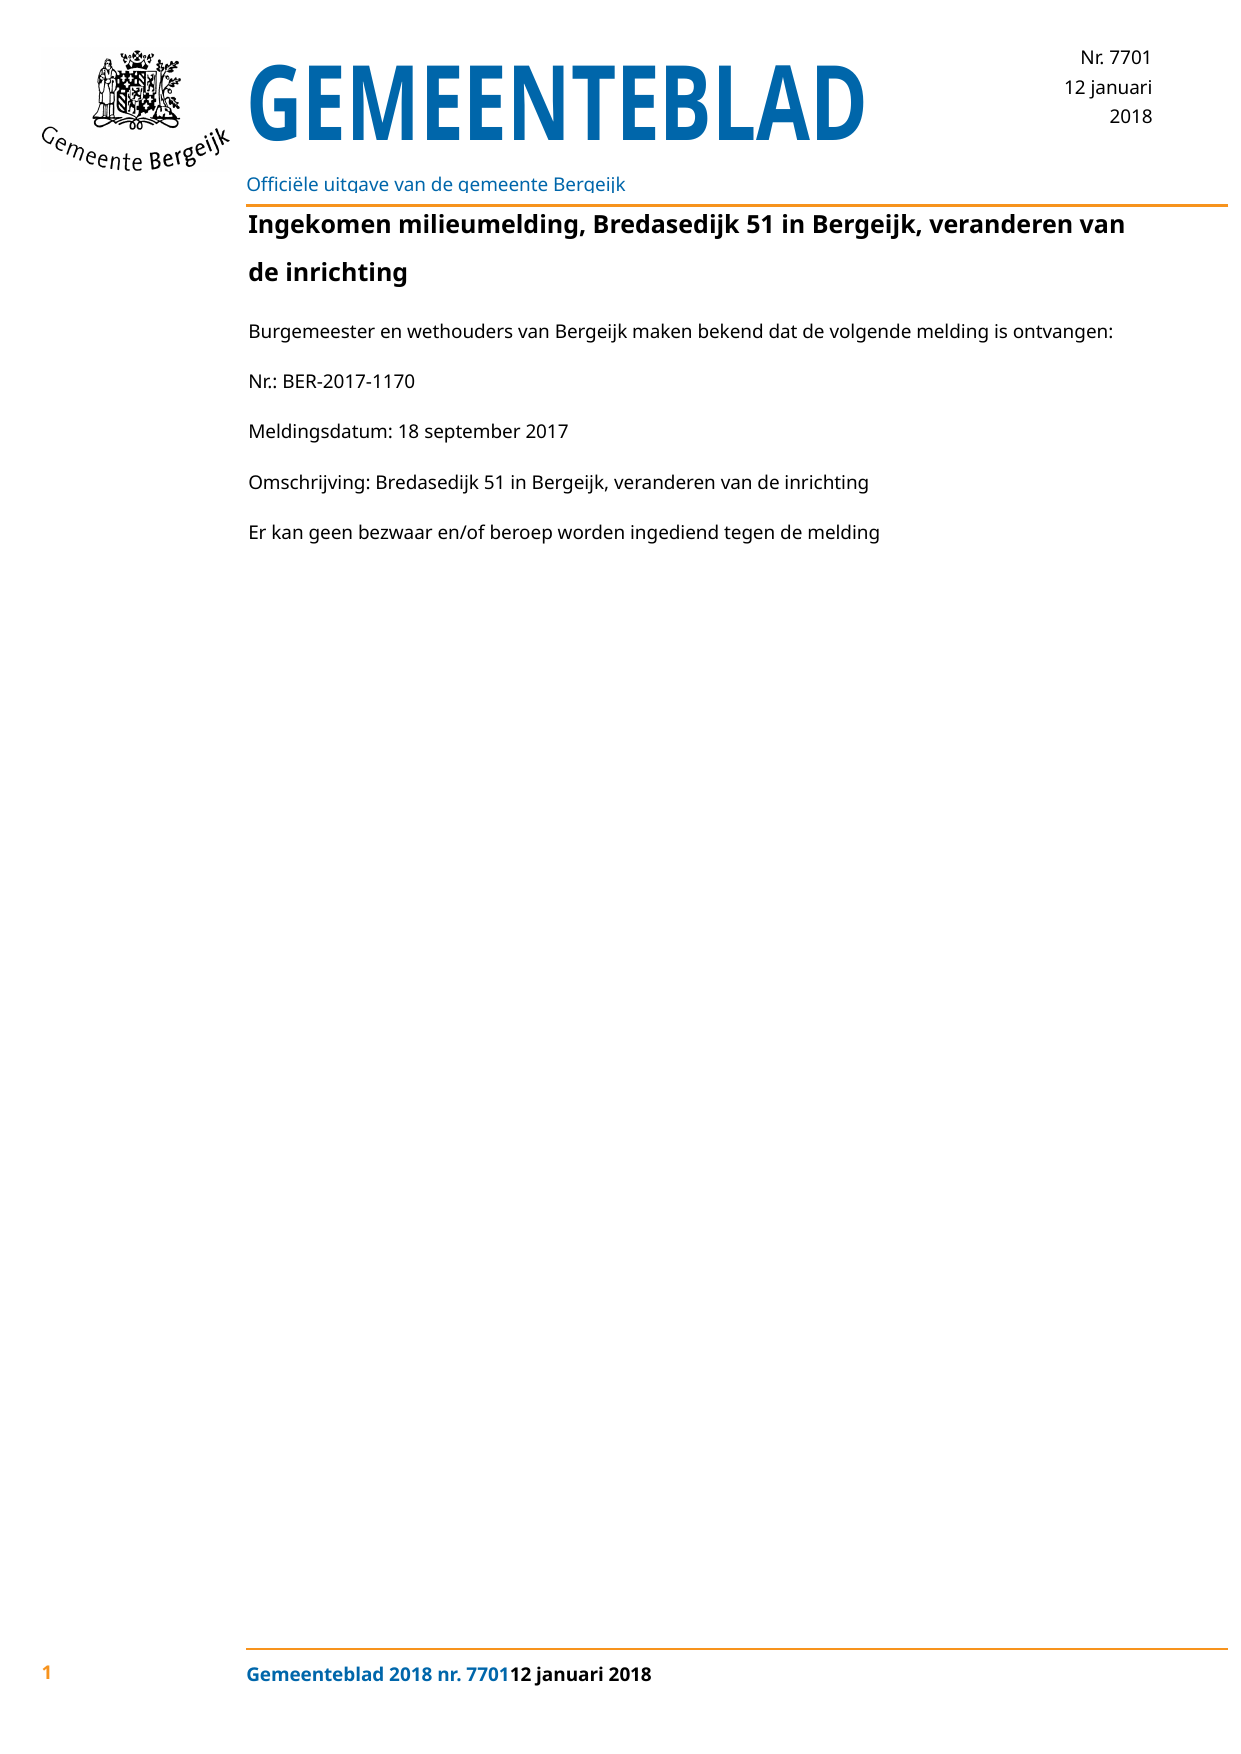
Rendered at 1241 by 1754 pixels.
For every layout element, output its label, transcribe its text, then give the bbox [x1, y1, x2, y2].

text Meldingsdatum: 18 september 2017 [248, 419, 1152, 444]
text Nr.: BER-2017-1170 [248, 368, 1152, 394]
text Burgemeester en wethouders van Bergeijk maken bekend dat de volgende melding is ontvangen: [248, 318, 1152, 344]
picture [41, 47, 231, 172]
text Ingekomen milieumelding, Bredasedijk 51 in Bergeijk, veranderen van de inrichting [248, 207, 1152, 288]
text Er kan geen bezwaar en/of beroep worden ingediend tegen de melding [248, 519, 1152, 545]
text Omschrijving: Bredasedijk 51 in Bergeijk, veranderen van de inrichting [248, 469, 1152, 495]
